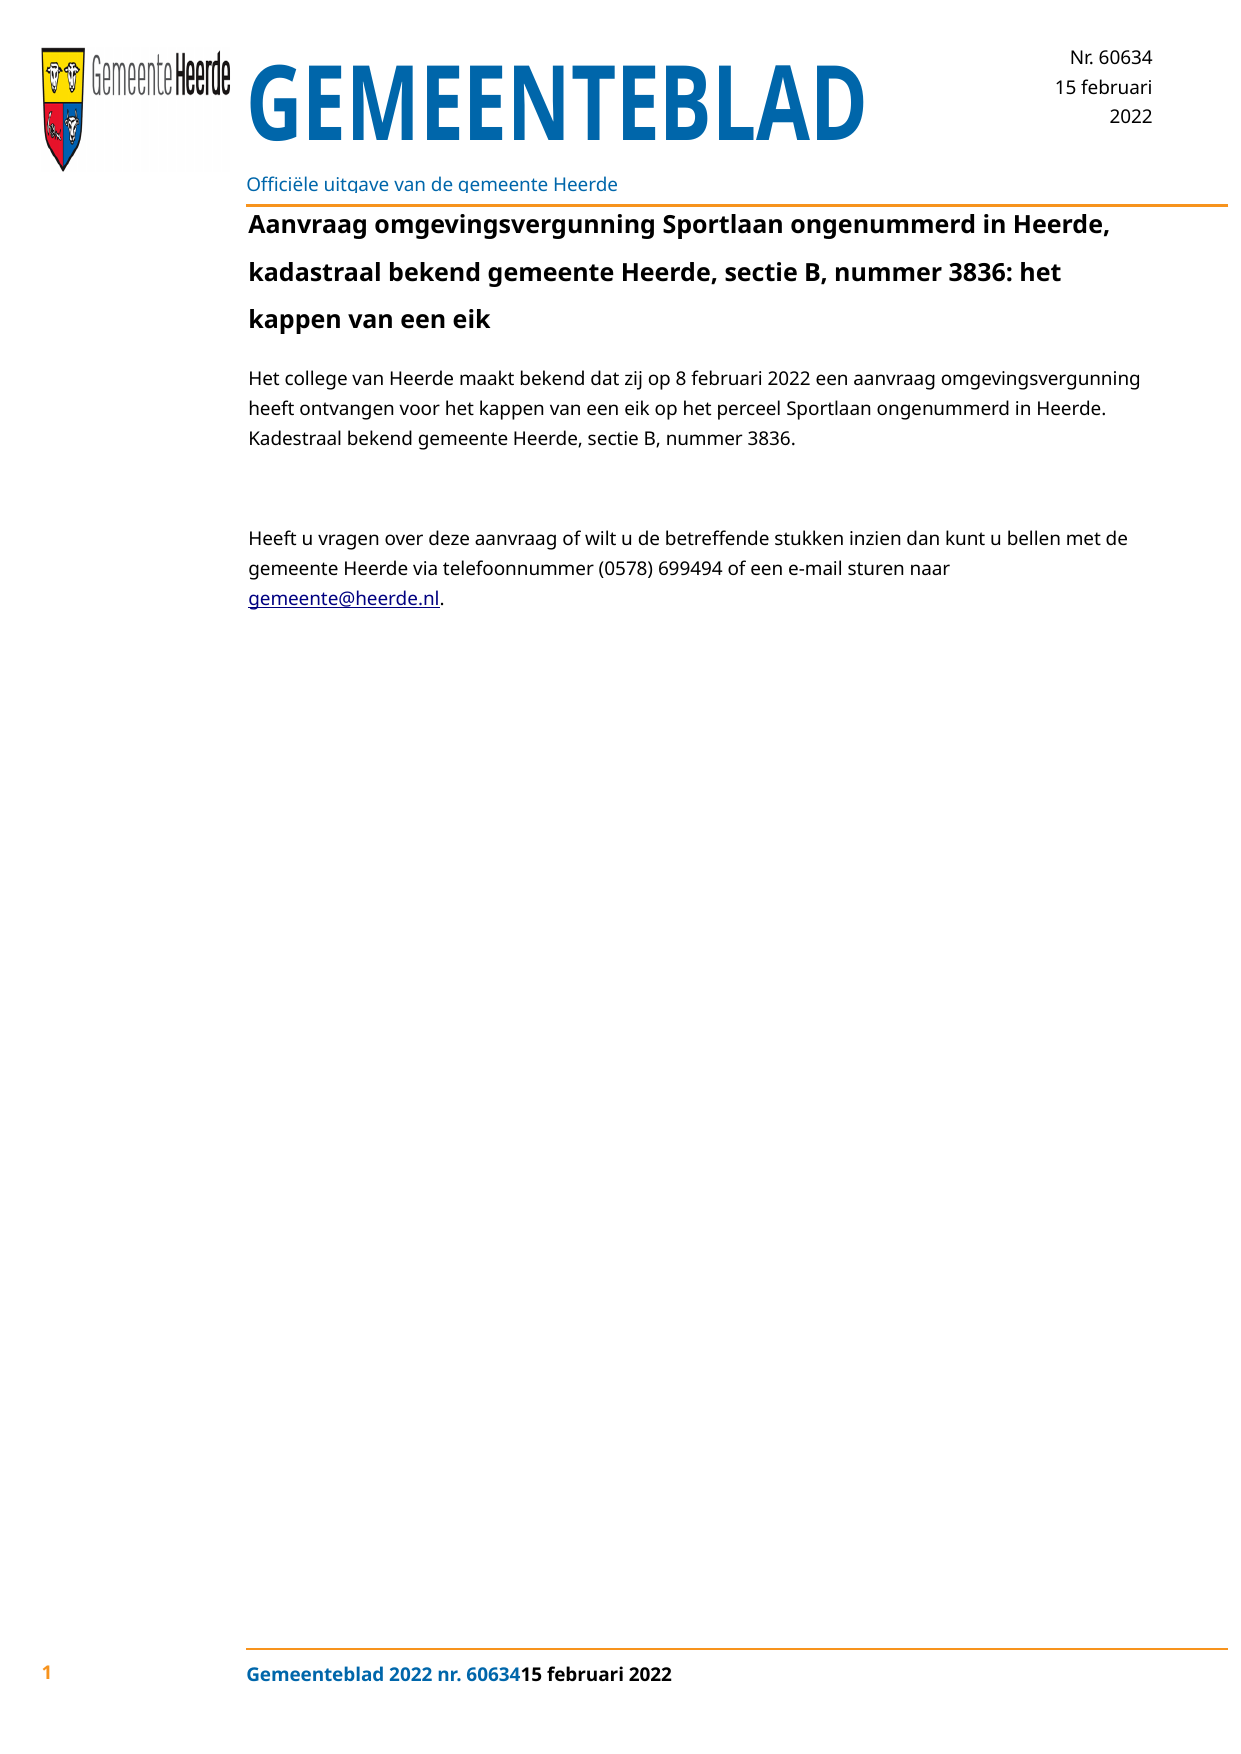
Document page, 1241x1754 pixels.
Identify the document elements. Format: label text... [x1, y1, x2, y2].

text Heeft u vragen over deze aanvraag of wilt u de betreffende stukken inzien dan kunt u bellen met de gemeente Heerde via telefoonnummer (0578) 699494 of een e-mail sturen naar gemeente@heerde.nl. [248, 526, 1152, 610]
picture [41, 47, 231, 172]
text Het college van Heerde maakt bekend dat zij op 8 februari 2022 een aanvraag omgevingsvergunning heeft ontvangen voor het kappen van een eik op het perceel Sportlaan ongenummerd in Heerde. Kadestraal bekend gemeente Heerde, sectie B, nummer 3836. [248, 366, 1152, 450]
text Aanvraag omgevingsvergunning Sportlaan ongenummerd in Heerde, kadastraal bekend gemeente Heerde, sectie B, nummer 3836: het kappen van een eik [248, 207, 1152, 336]
